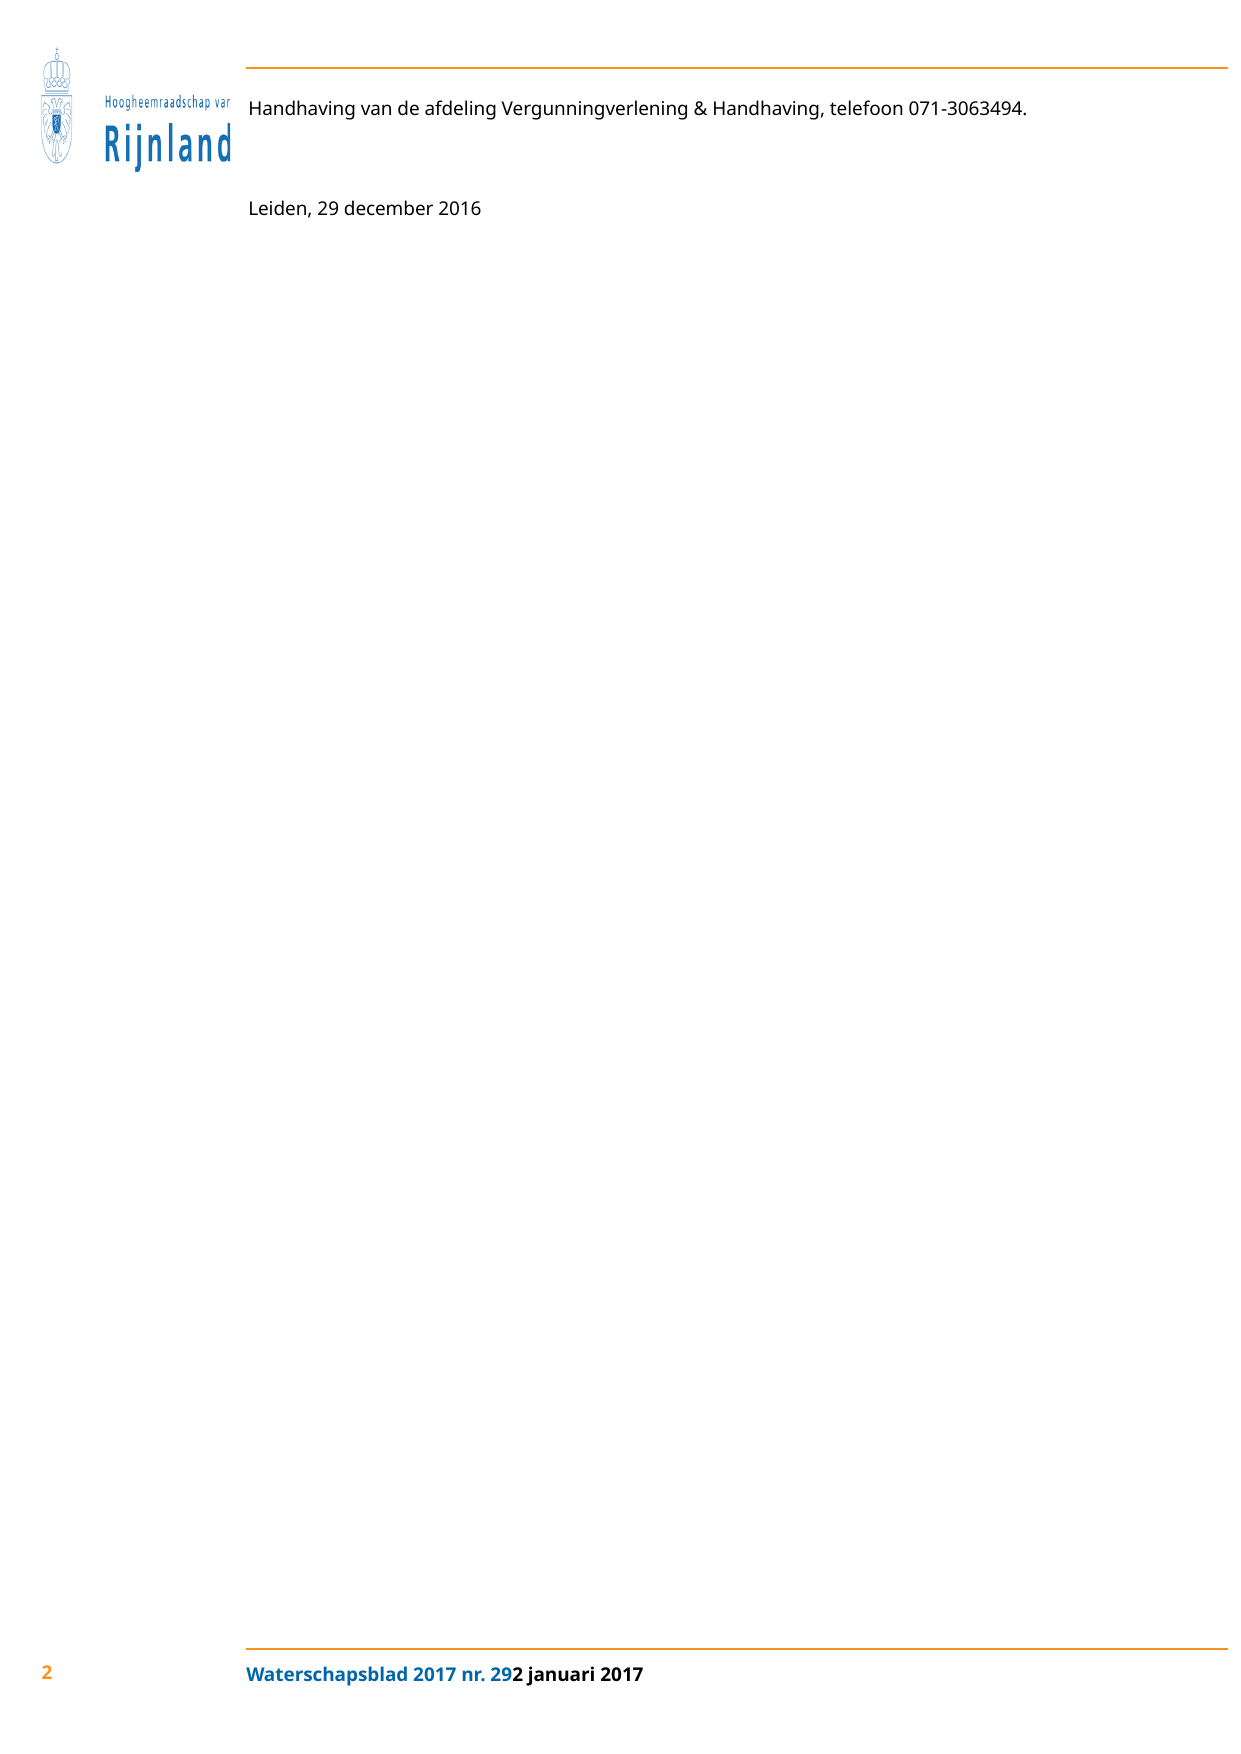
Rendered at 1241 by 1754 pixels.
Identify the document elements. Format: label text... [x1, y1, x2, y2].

text Handhaving van de afdeling Vergunningverlening & Handhaving, telefoon 071-3063494. [248, 95, 1152, 121]
picture [41, 47, 231, 172]
text Leiden, 29 december 2016 [248, 196, 1152, 221]
